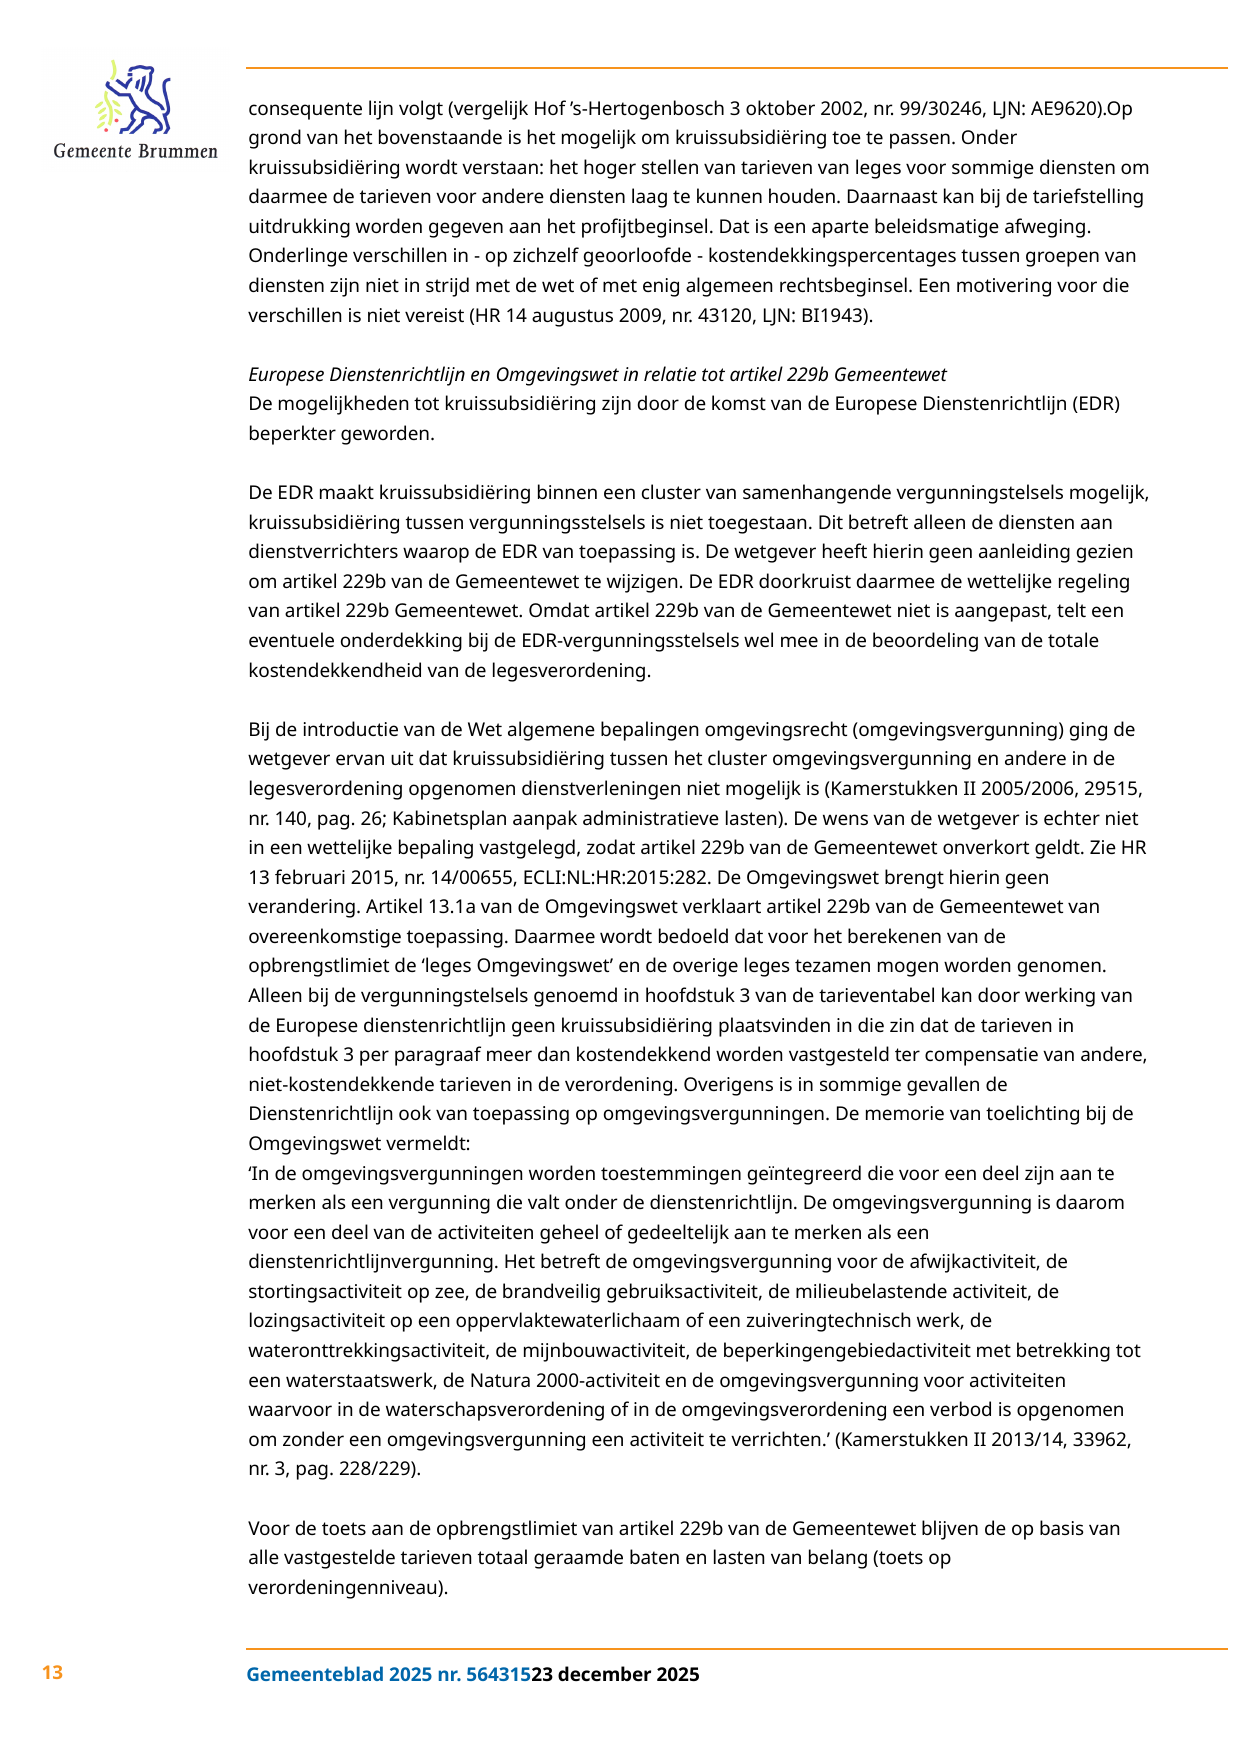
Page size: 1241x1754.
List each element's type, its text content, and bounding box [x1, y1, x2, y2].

picture [41, 47, 231, 172]
text consequente lijn volgt (vergelijk Hof ’s-Hertogenbosch 3 oktober 2002, nr. 99/30246, LJN: AE9620).Op grond van het bovenstaande is het mogelijk om kruissubsidiëring toe te passen. Onder kruissubsidiëring wordt verstaan: het hoger stellen van tarieven van leges voor sommige diensten om daarmee de tarieven voor andere diensten laag te kunnen houden. Daarnaast kan bij de tariefstelling uitdrukking worden gegeven aan het profijtbeginsel. Dat is een aparte beleidsmatige afweging. Onderlinge verschillen in - op zichzelf geoorloofde - kostendekkingspercentages tussen groepen van diensten zijn niet in strijd met de wet of met enig algemeen rechtsbeginsel. Een motivering voor die verschillen is niet vereist (HR 14 augustus 2009, nr. 43120, LJN: BI1943). [248, 95, 1152, 328]
text ‘In de omgevingsvergunningen worden toestemmingen geïntegreerd die voor een deel zijn aan te merken als een vergunning die valt onder de dienstenrichtlijn. De omgevingsvergunning is daarom voor een deel van de activiteiten geheel of gedeeltelijk aan te merken als een dienstenrichtlijnvergunning. Het betreft de omgevingsvergunning voor de afwijkactiviteit, de stortingsactiviteit op zee, de brandveilig gebruiksactiviteit, de milieubelastende activiteit, de lozingsactiviteit op een oppervlaktewaterlichaam of een zuiveringtechnisch werk, de wateronttrekkingsactiviteit, de mijnbouwactiviteit, de beperkingengebiedactiviteit met betrekking tot een waterstaatswerk, de Natura 2000-activiteit en de omgevingsvergunning voor activiteiten waarvoor in de waterschapsverordening of in de omgevingsverordening een verbod is opgenomen om zonder een omgevingsvergunning een activiteit te verrichten.’ (Kamerstukken II 2013/14, 33962, nr. 3, pag. 228/229). [248, 1160, 1152, 1481]
text De EDR maakt kruissubsidiëring binnen een cluster van samenhangende vergunningstelsels mogelijk, kruissubsidiëring tussen vergunningsstelsels is niet toegestaan. Dit betreft alleen de diensten aan dienstverrichters waarop de EDR van toepassing is. De wetgever heeft hierin geen aanleiding gezien om artikel 229b van de Gemeentewet te wijzigen. De EDR doorkruist daarmee de wettelijke regeling van artikel 229b Gemeentewet. Omdat artikel 229b van de Gemeentewet niet is aangepast, telt een eventuele onderdekking bij de EDR-vergunningsstelsels wel mee in de beoordeling van de totale kostendekkendheid van de legesverordening. [248, 479, 1152, 683]
text Voor de toets aan de opbrengstlimiet van artikel 229b van de Gemeentewet blijven de op basis van alle vastgestelde tarieven totaal geraamde baten en lasten van belang (toets op verordeningenniveau). [248, 1515, 1152, 1600]
text Bij de introductie van de Wet algemene bepalingen omgevingsrecht (omgevingsvergunning) ging de wetgever ervan uit dat kruissubsidiëring tussen het cluster omgevingsvergunning en andere in de legesverordening opgenomen dienstverleningen niet mogelijk is (Kamerstukken II 2005/2006, 29515, nr. 140, pag. 26; Kabinetsplan aanpak administratieve lasten). De wens van de wetgever is echter niet in een wettelijke bepaling vastgelegd, zodat artikel 229b van de Gemeentewet onverkort geldt. Zie HR 13 februari 2015, nr. 14/00655, ECLI:NL:HR:2015:282. De Omgevingswet brengt hierin geen verandering. Artikel 13.1a van de Omgevingswet verklaart artikel 229b van de Gemeentewet van overeenkomstige toepassing. Daarmee wordt bedoeld dat voor het berekenen van de opbrengstlimiet de ‘leges Omgevingswet’ en de overige leges tezamen mogen worden genomen. Alleen bij de vergunningstelsels genoemd in hoofdstuk 3 van de tarieventabel kan door werking van de Europese dienstenrichtlijn geen kruissubsidiëring plaatsvinden in die zin dat de tarieven in hoofdstuk 3 per paragraaf meer dan kostendekkend worden vastgesteld ter compensatie van andere, niet-kostendekkende tarieven in de verordening. Overigens is in sommige gevallen de Dienstenrichtlijn ook van toepassing op omgevingsvergunningen. De memorie van toelichting bij de Omgevingswet vermeldt: [248, 716, 1152, 1156]
text Europese Dienstenrichtlijn en Omgevingswet in relatie tot artikel 229b Gemeentewet [248, 361, 1152, 387]
text De mogelijkheden tot kruissubsidiëring zijn door de komst van de Europese Dienstenrichtlijn (EDR) beperkter geworden. [248, 391, 1152, 446]
